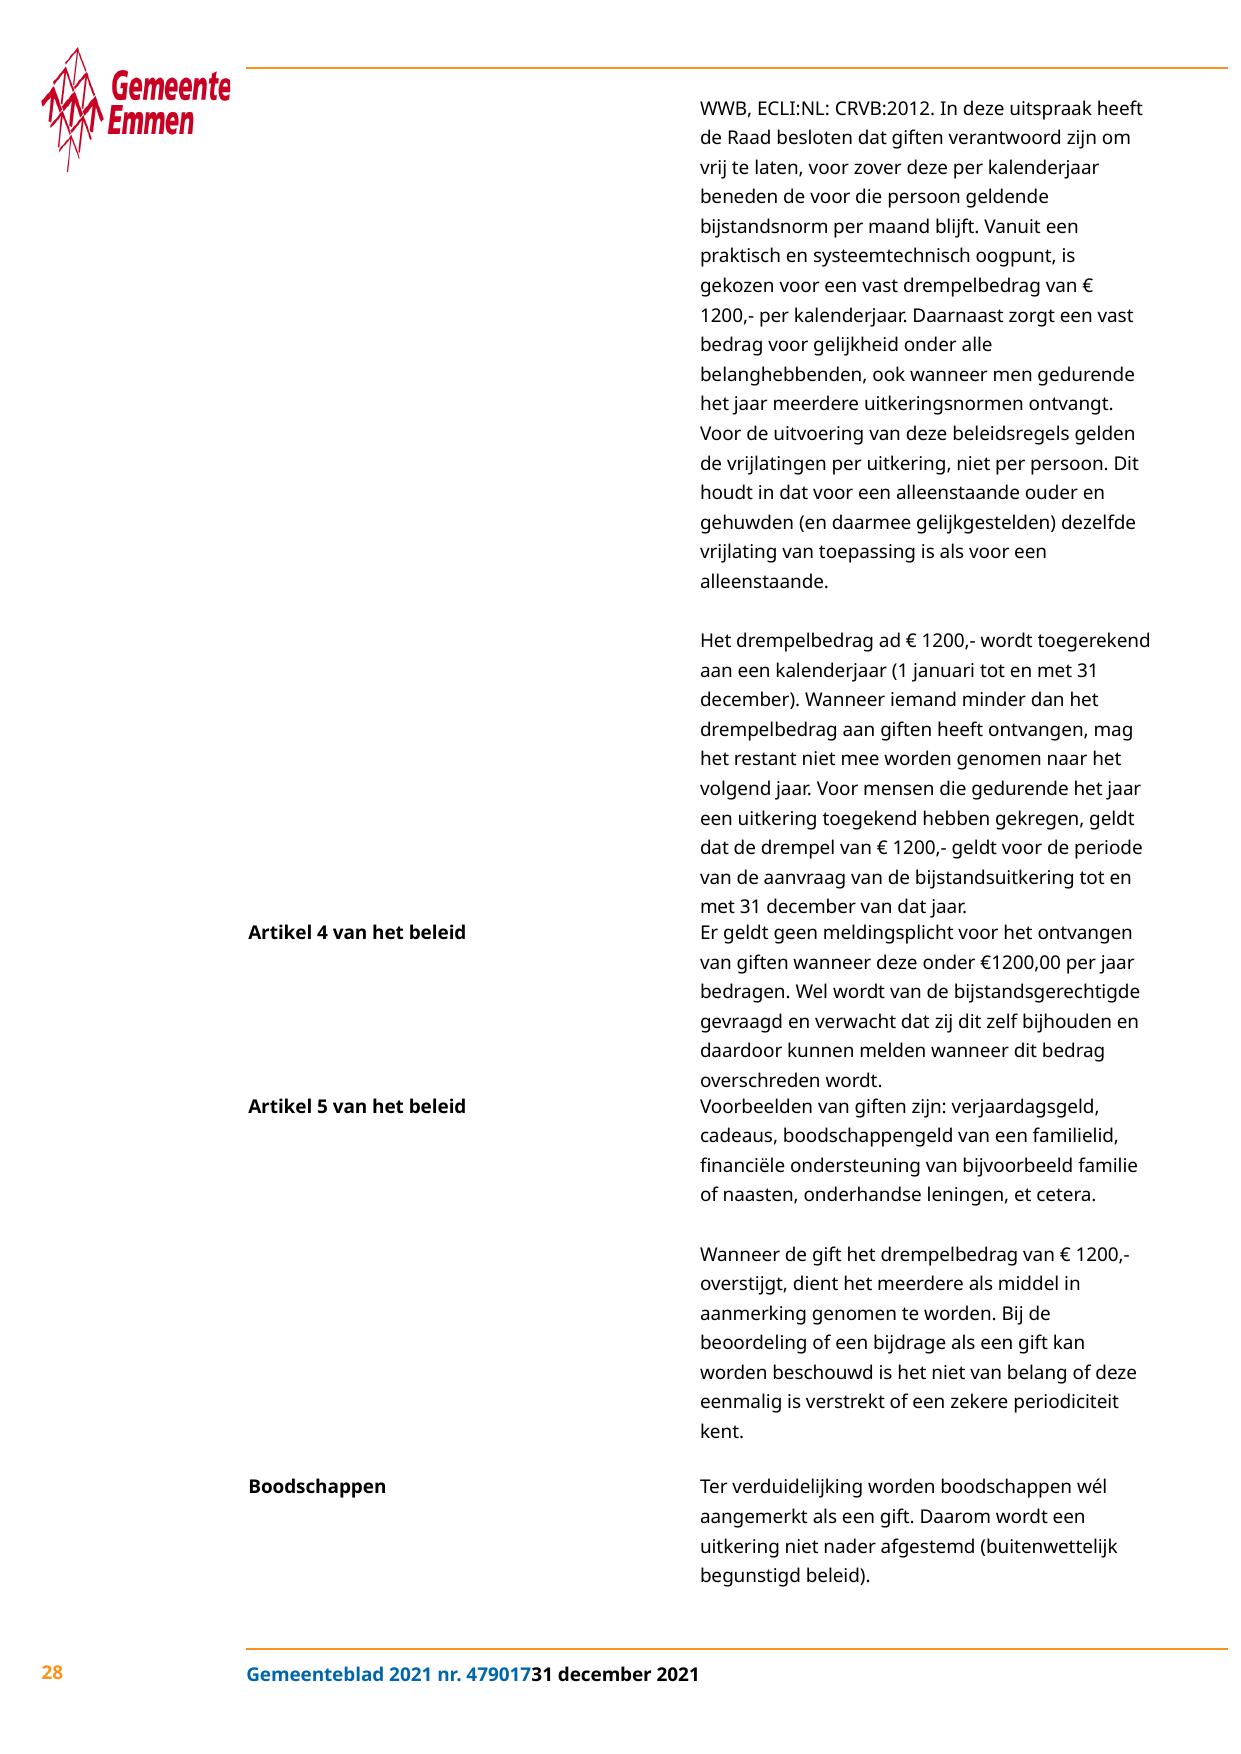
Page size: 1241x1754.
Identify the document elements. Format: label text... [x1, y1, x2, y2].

table_cell Ter verduidelijking worden boodschappen wél aangemerkt als een gift. Daarom wordt een uitkering niet nader afgestemd (buitenwettelijk begunstigd beleid). [700, 1474, 1152, 1588]
table_cell Er geldt geen meldingsplicht voor het ontvangen van giften wanneer deze onder €1200,00 per jaar bedragen. Wel wordt van de bijstandsgerechtigde gevraagd en verwacht dat zij dit zelf bijhouden en daardoor kunnen melden wanneer dit bedrag overschreden wordt. [700, 919, 1152, 1093]
table_cell Boodschappen [248, 1474, 700, 1588]
picture [41, 47, 231, 172]
table_cell [248, 95, 700, 919]
table_cell Artikel 4 van het beleid [248, 919, 700, 1093]
table_cell WWB, ECLI:NL: CRVB:2012. In deze uitspraak heeft de Raad besloten dat giften verantwoord zijn om vrij te laten, voor zover deze per kalenderjaar beneden de voor die persoon geldende bijstandsnorm per maand blijft. Vanuit een praktisch en systeemtechnisch oogpunt, is gekozen voor een vast drempelbedrag van € 1200,- per kalenderjaar. Daarnaast zorgt een vast bedrag voor gelijkheid onder alle belanghebbenden, ook wanneer men gedurende het jaar meerdere uitkeringsnormen ontvangt. Voor de uitvoering van deze beleidsregels gelden de vrijlatingen per uitkering, niet per persoon. Dit houdt in dat voor een alleenstaande ouder en gehuwden (en daarmee gelijkgestelden) dezelfde vrijlating van toepassing is als voor een alleenstaande. Het drempelbedrag ad € 1200,- wordt toegerekend aan een kalenderjaar (1 januari tot en met 31 december). Wanneer iemand minder dan het drempelbedrag aan giften heeft ontvangen, mag het restant niet mee worden genomen naar het volgend jaar. Voor mensen die gedurende het jaar een uitkering toegekend hebben gekregen, geldt dat de drempel van € 1200,- geldt voor de periode van de aanvraag van de bijstandsuitkering tot en met 31 december van dat jaar. [700, 95, 1152, 919]
table_cell Artikel 5 van het beleid [248, 1093, 700, 1474]
table_cell Voorbeelden van giften zijn: verjaardagsgeld, cadeaus, boodschappengeld van een familielid, financiële ondersteuning van bijvoorbeeld familie of naasten, onderhandse leningen, et cetera. Wanneer de gift het drempelbedrag van € 1200,- overstijgt, dient het meerdere als middel in aanmerking genomen te worden. Bij de beoordeling of een bijdrage als een gift kan worden beschouwd is het niet van belang of deze eenmalig is verstrekt of een zekere periodiciteit kent. [700, 1093, 1152, 1474]
